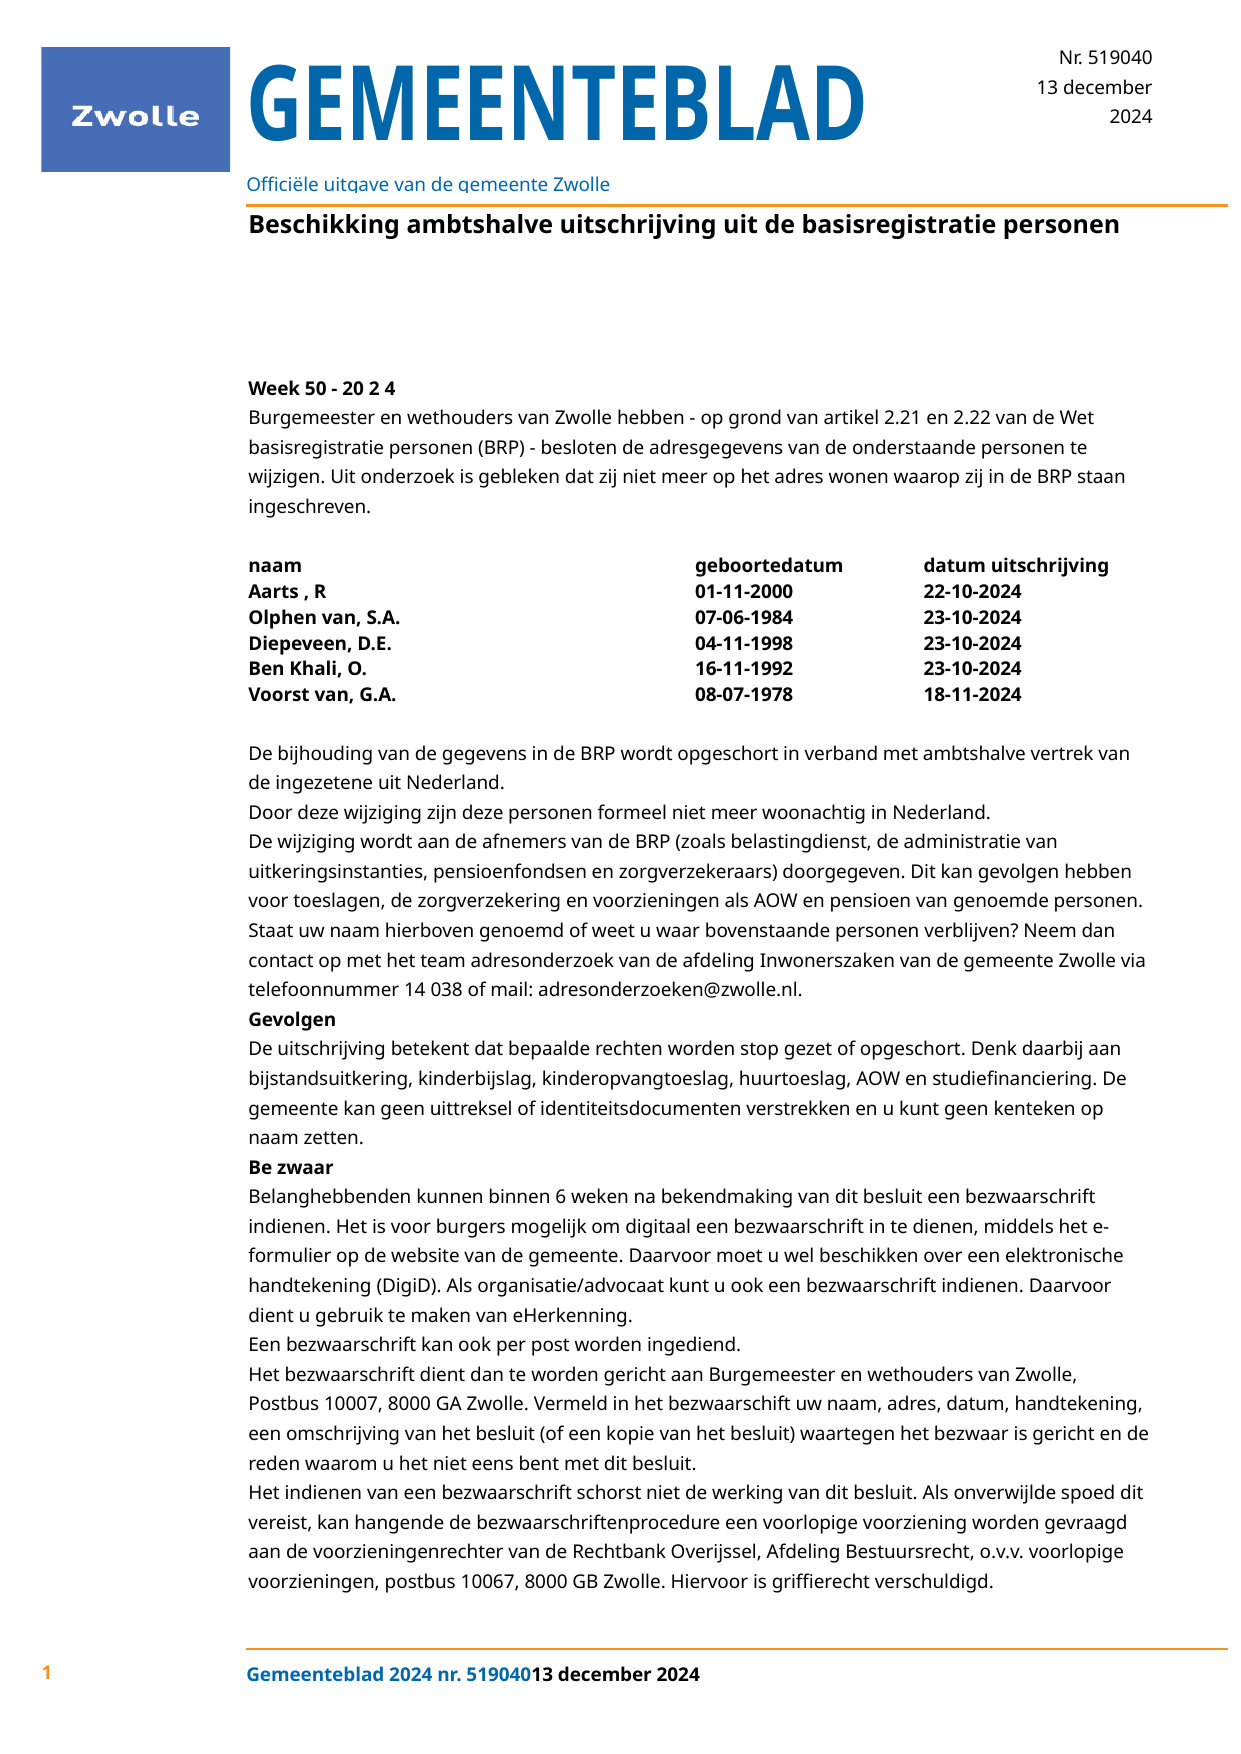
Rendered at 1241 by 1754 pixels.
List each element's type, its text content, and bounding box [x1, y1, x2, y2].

table_cell 01-11-2000 [695, 578, 923, 604]
text Het indienen van een bezwaarschrift schorst niet de werking van dit besluit. Als onverwijlde spoed dit vereist, kan hangende de bezwaarschriftenprocedure een voorlopige voorziening worden gevraagd aan de voorzieningenrechter van de Rechtbank Overijssel, Afdeling Bestuursrecht, o.v.v. voorlopige voorzieningen, postbus 10067, 8000 GB Zwolle. Hiervoor is griffierecht verschuldigd. [248, 1479, 1152, 1594]
table_cell 23-10-2024 [923, 630, 1152, 655]
table_cell Aarts , R [248, 578, 695, 604]
text Week 50 - 20 2 4 [248, 375, 1152, 401]
table_cell 23-10-2024 [923, 604, 1152, 630]
table_header datum uitschrijving [923, 553, 1152, 578]
table_cell 07-06-1984 [695, 604, 923, 630]
table_cell 18-11-2024 [923, 681, 1152, 707]
table_cell 16-11-1992 [695, 655, 923, 681]
table_cell 08-07-1978 [695, 681, 923, 707]
table_header geboortedatum [695, 553, 923, 578]
text De uitschrijving betekent dat bepaalde rechten worden stop gezet of opgeschort. Denk daarbij aan bijstandsuitkering, kinderbijslag, kinderopvangtoeslag, huurtoeslag, AOW en studiefinanciering. De gemeente kan geen uittreksel of identiteitsdocumenten verstrekken en u kunt geen kenteken op naam zetten. [248, 1036, 1152, 1150]
table_cell 23-10-2024 [923, 655, 1152, 681]
text Door deze wijziging zijn deze personen formeel niet meer woonachtig in Nederland. [248, 799, 1152, 824]
text Gevolgen [248, 1006, 1152, 1032]
table_cell Ben Khali, O. [248, 655, 695, 681]
text Beschikking ambtshalve uitschrijving uit de basisregistratie personen [248, 207, 1152, 241]
text Een bezwaarschrift kan ook per post worden ingediend. [248, 1331, 1152, 1357]
table_cell 22-10-2024 [923, 578, 1152, 604]
text Het bezwaarschrift dient dan te worden gericht aan Burgemeester en wethouders van Zwolle, Postbus 10007, 8000 GA Zwolle. Vermeld in het bezwaarschift uw naam, adres, datum, handtekening, een omschrijving van het besluit (of een kopie van het besluit) waartegen het bezwaar is gericht en de reden waarom u het niet eens bent met dit besluit. [248, 1361, 1152, 1475]
text Burgemeester en wethouders van Zwolle hebben - op grond van artikel 2.21 en 2.22 van de Wet basisregistratie personen (BRP) - besloten de adresgegevens van de onderstaande personen te wijzigen. Uit onderzoek is gebleken dat zij niet meer op het adres wonen waarop zij in de BRP staan ingeschreven. [248, 404, 1152, 519]
text Be zwaar [248, 1154, 1152, 1179]
table_cell Voorst van, G.A. [248, 681, 695, 707]
text De bijhouding van de gegevens in de BRP wordt opgeschort in verband met ambtshalve vertrek van de ingezetene uit Nederland. [248, 740, 1152, 795]
table_cell Olphen van, S.A. [248, 604, 695, 630]
table_cell Diepeveen, D.E. [248, 630, 695, 655]
text Staat uw naam hierboven genoemd of weet u waar bovenstaande personen verblijven? Neem dan contact op met het team adresonderzoek van de afdeling Inwonerszaken van de gemeente Zwolle via telefoonnummer 14 038 of mail: adresonderzoeken@zwolle.nl. [248, 917, 1152, 1002]
text De wijziging wordt aan de afnemers van de BRP (zoals belastingdienst, de administratie van uitkeringsinstanties, pensioenfondsen en zorgverzekeraars) doorgegeven. Dit kan gevolgen hebben voor toeslagen, de zorgverzekering en voorzieningen als AOW en pensioen van genoemde personen. [248, 828, 1152, 913]
table_cell 04-11-1998 [695, 630, 923, 655]
text Belanghebbenden kunnen binnen 6 weken na bekendmaking van dit besluit een bezwaarschrift indienen. Het is voor burgers mogelijk om digitaal een bezwaarschrift in te dienen, middels het e-formulier op de website van de gemeente. Daarvoor moet u wel beschikken over een elektronische handtekening (DigiD). Als organisatie/advocaat kunt u ook een bezwaarschrift indienen. Daarvoor dient u gebruik te maken van eHerkenning. [248, 1183, 1152, 1327]
picture [41, 47, 231, 172]
table_header naam [248, 553, 695, 578]
